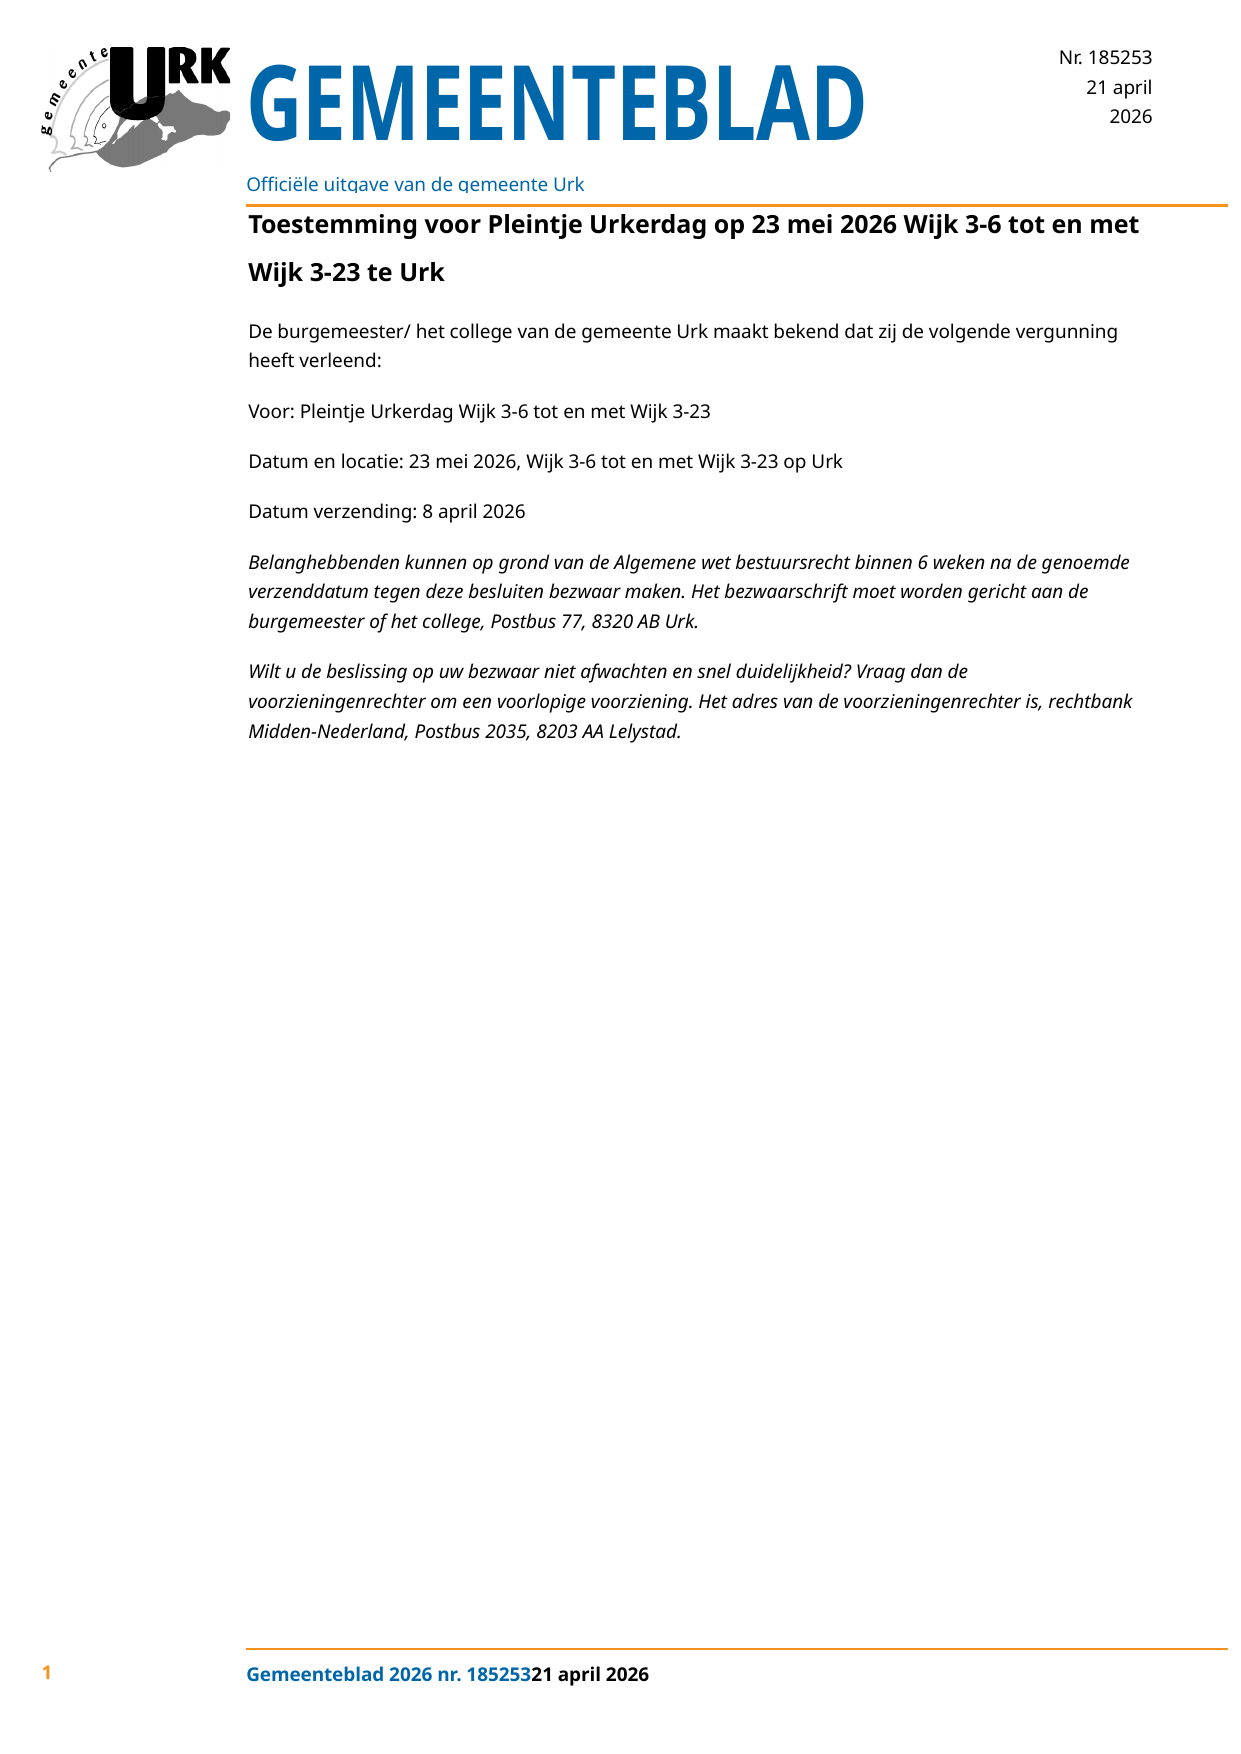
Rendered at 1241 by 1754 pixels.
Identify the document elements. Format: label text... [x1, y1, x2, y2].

text Wilt u de beslissing op uw bezwaar niet afwachten en snel duidelijkheid? Vraag dan de voorzieningenrechter om een voorlopige voorziening. Het adres van de voorzieningenrechter is, rechtbank Midden-Nederland, Postbus 2035, 8203 AA Lelystad. [248, 659, 1152, 744]
text Datum en locatie: 23 mei 2026, Wijk 3-6 tot en met Wijk 3-23 op Urk [248, 448, 1152, 474]
text Datum verzending: 8 april 2026 [248, 499, 1152, 524]
picture [41, 47, 231, 172]
text Voor: Pleintje Urkerdag Wijk 3-6 tot en met Wijk 3-23 [248, 398, 1152, 424]
text Belanghebbenden kunnen op grond van de Algemene wet bestuursrecht binnen 6 weken na de genoemde verzenddatum tegen deze besluiten bezwaar maken. Het bezwaarschrift moet worden gericht aan de burgemeester of het college, Postbus 77, 8320 AB Urk. [248, 549, 1152, 634]
text Toestemming voor Pleintje Urkerdag op 23 mei 2026 Wijk 3-6 tot en met Wijk 3-23 te Urk [248, 207, 1152, 288]
text De burgemeester/ het college van de gemeente Urk maakt bekend dat zij de volgende vergunning heeft verleend: [248, 318, 1152, 373]
